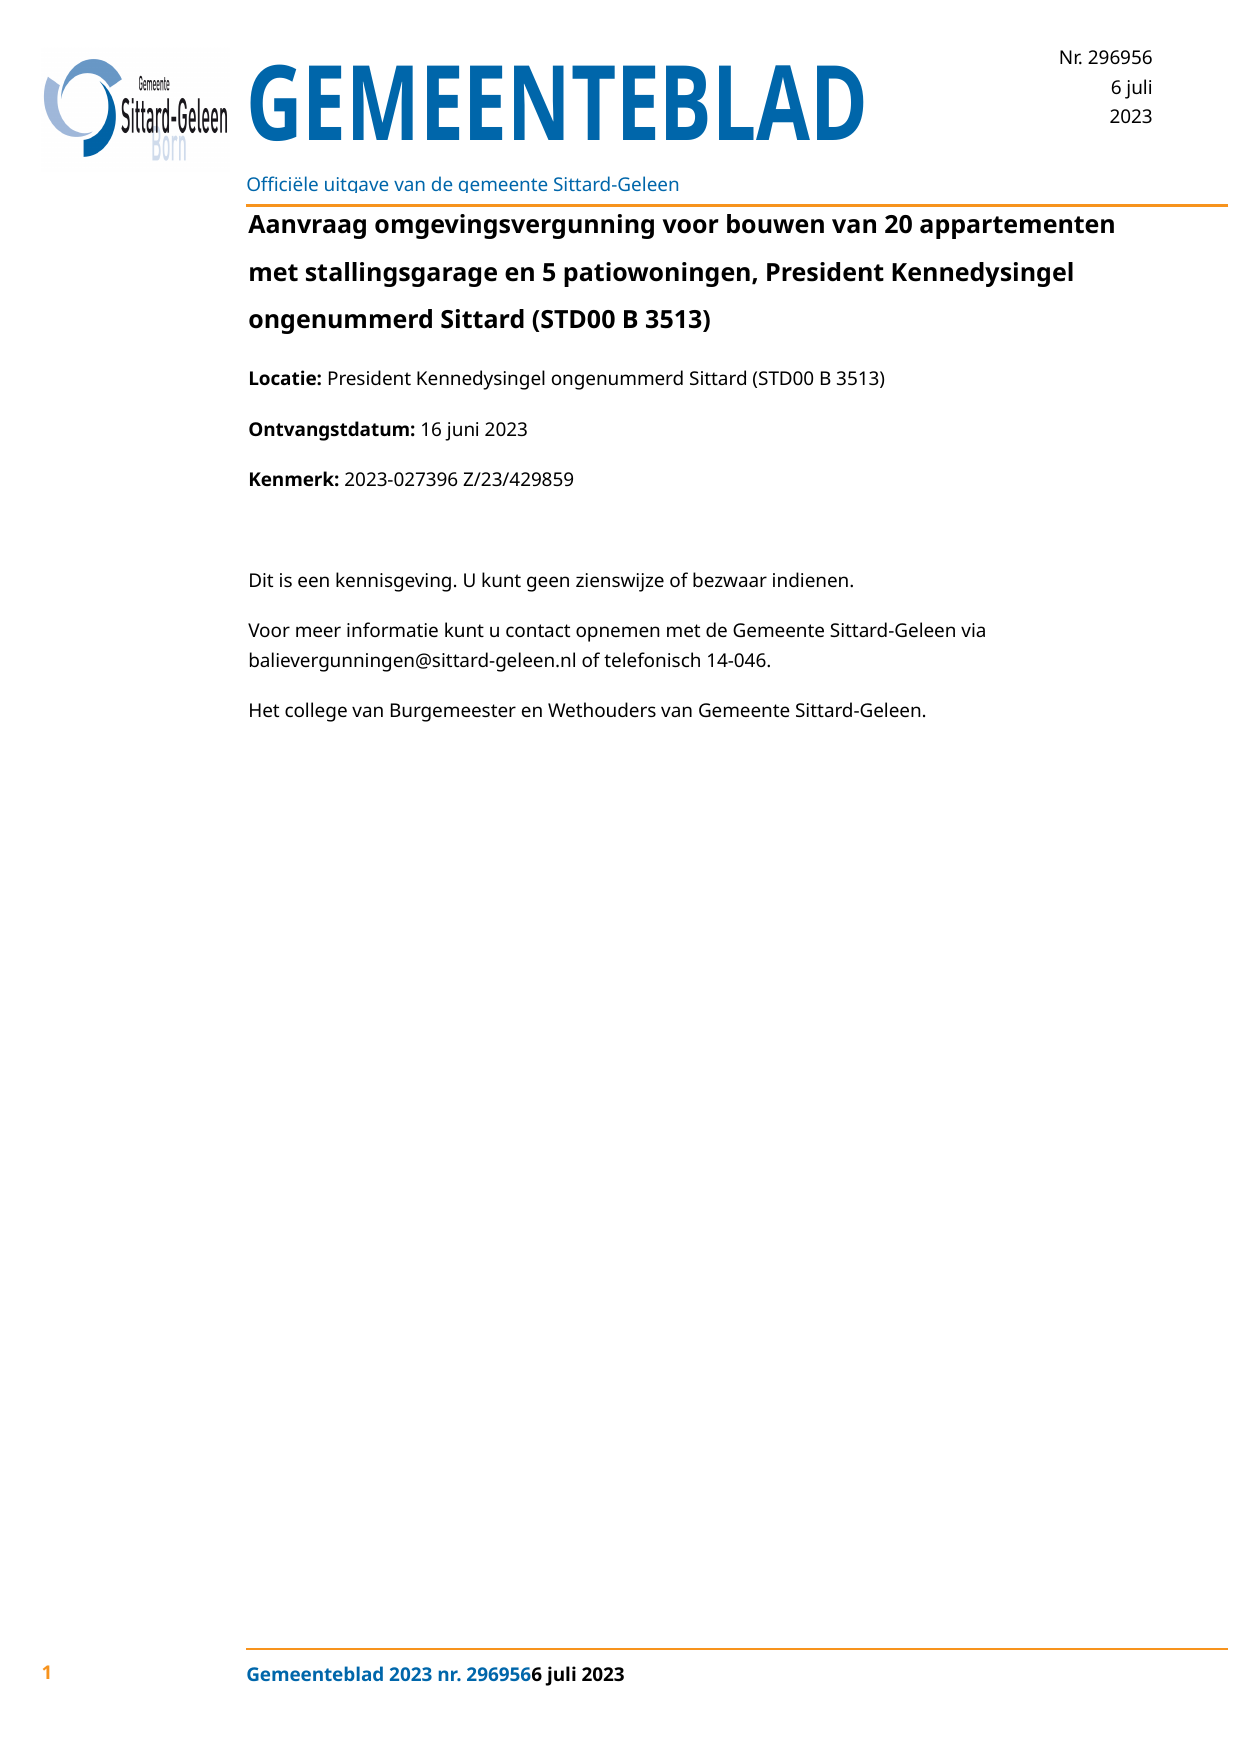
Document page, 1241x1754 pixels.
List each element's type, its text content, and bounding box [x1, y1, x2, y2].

text Kenmerk: 2023-027396 Z/23/429859 [248, 466, 1152, 492]
text Locatie: President Kennedysingel ongenummerd Sittard (STD00 B 3513) [248, 366, 1152, 391]
text Ontvangstdatum: 16 juni 2023 [248, 416, 1152, 442]
text Dit is een kennisgeving. U kunt geen zienswijze of bezwaar indienen. [248, 567, 1152, 593]
picture [41, 47, 231, 172]
text Het college van Burgemeester en Wethouders van Gemeente Sittard-Geleen. [248, 698, 1152, 723]
text Aanvraag omgevingsvergunning voor bouwen van 20 appartementen met stallingsgarage en 5 patiowoningen, President Kennedysingel ongenummerd Sittard (STD00 B 3513) [248, 207, 1152, 336]
text Voor meer informatie kunt u contact opnemen met de Gemeente Sittard-Geleen via balievergunningen@sittard-geleen.nl of telefonisch 14-046. [248, 618, 1152, 673]
